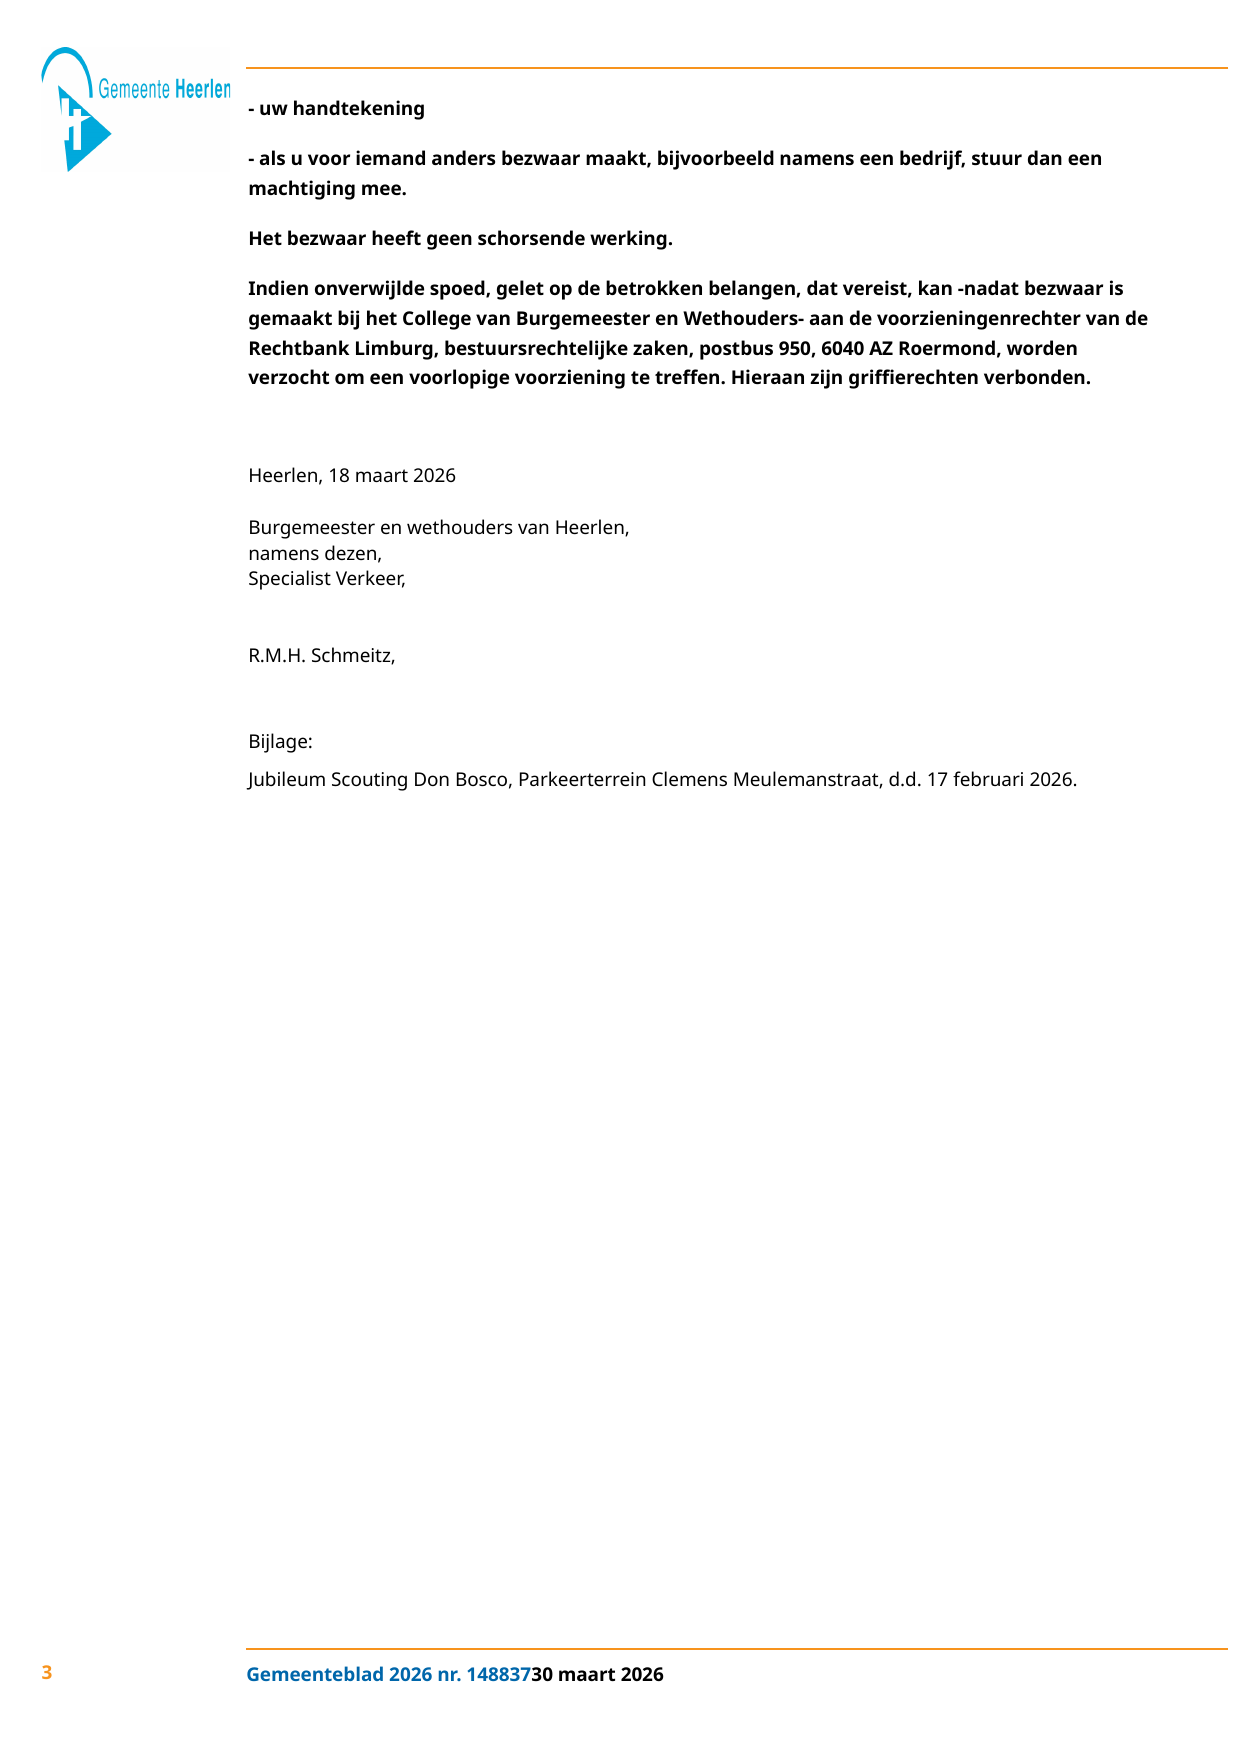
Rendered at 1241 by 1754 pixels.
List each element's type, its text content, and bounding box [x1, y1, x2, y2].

text namens dezen, [248, 540, 1152, 566]
text Heerlen, 18 maart 2026 [248, 463, 1152, 488]
picture [41, 47, 59, 70]
picture [41, 47, 231, 172]
text Burgemeester en wethouders van Heerlen, [248, 514, 1152, 540]
text - uw handtekening [248, 95, 1152, 121]
text - als u voor iemand anders bezwaar maakt, bijvoorbeeld namens een bedrijf, stuur dan een machtiging mee. [248, 145, 1152, 201]
text Het bezwaar heeft geen schorsende werking. [248, 225, 1152, 251]
text Bijlage: [248, 733, 1152, 753]
text Specialist Verkeer, [248, 566, 1152, 591]
text R.M.H. Schmeitz, [248, 643, 1152, 668]
text Jubileum Scouting Don Bosco, Parkeerterrein Clemens Meulemanstraat, d.d. 17 februari 2026. [248, 771, 1152, 790]
text Indien onverwijlde spoed, gelet op de betrokken belangen, dat vereist, kan -nadat bezwaar is gemaakt bij het College van Burgemeester en Wethouders- aan de voorzieningenrechter van de Rechtbank Limburg, bestuursrechtelijke zaken, postbus 950, 6040 AZ Roermond, worden verzocht om een voorlopige voorziening te treffen. Hieraan zijn griffierechten verbonden. [248, 276, 1152, 390]
